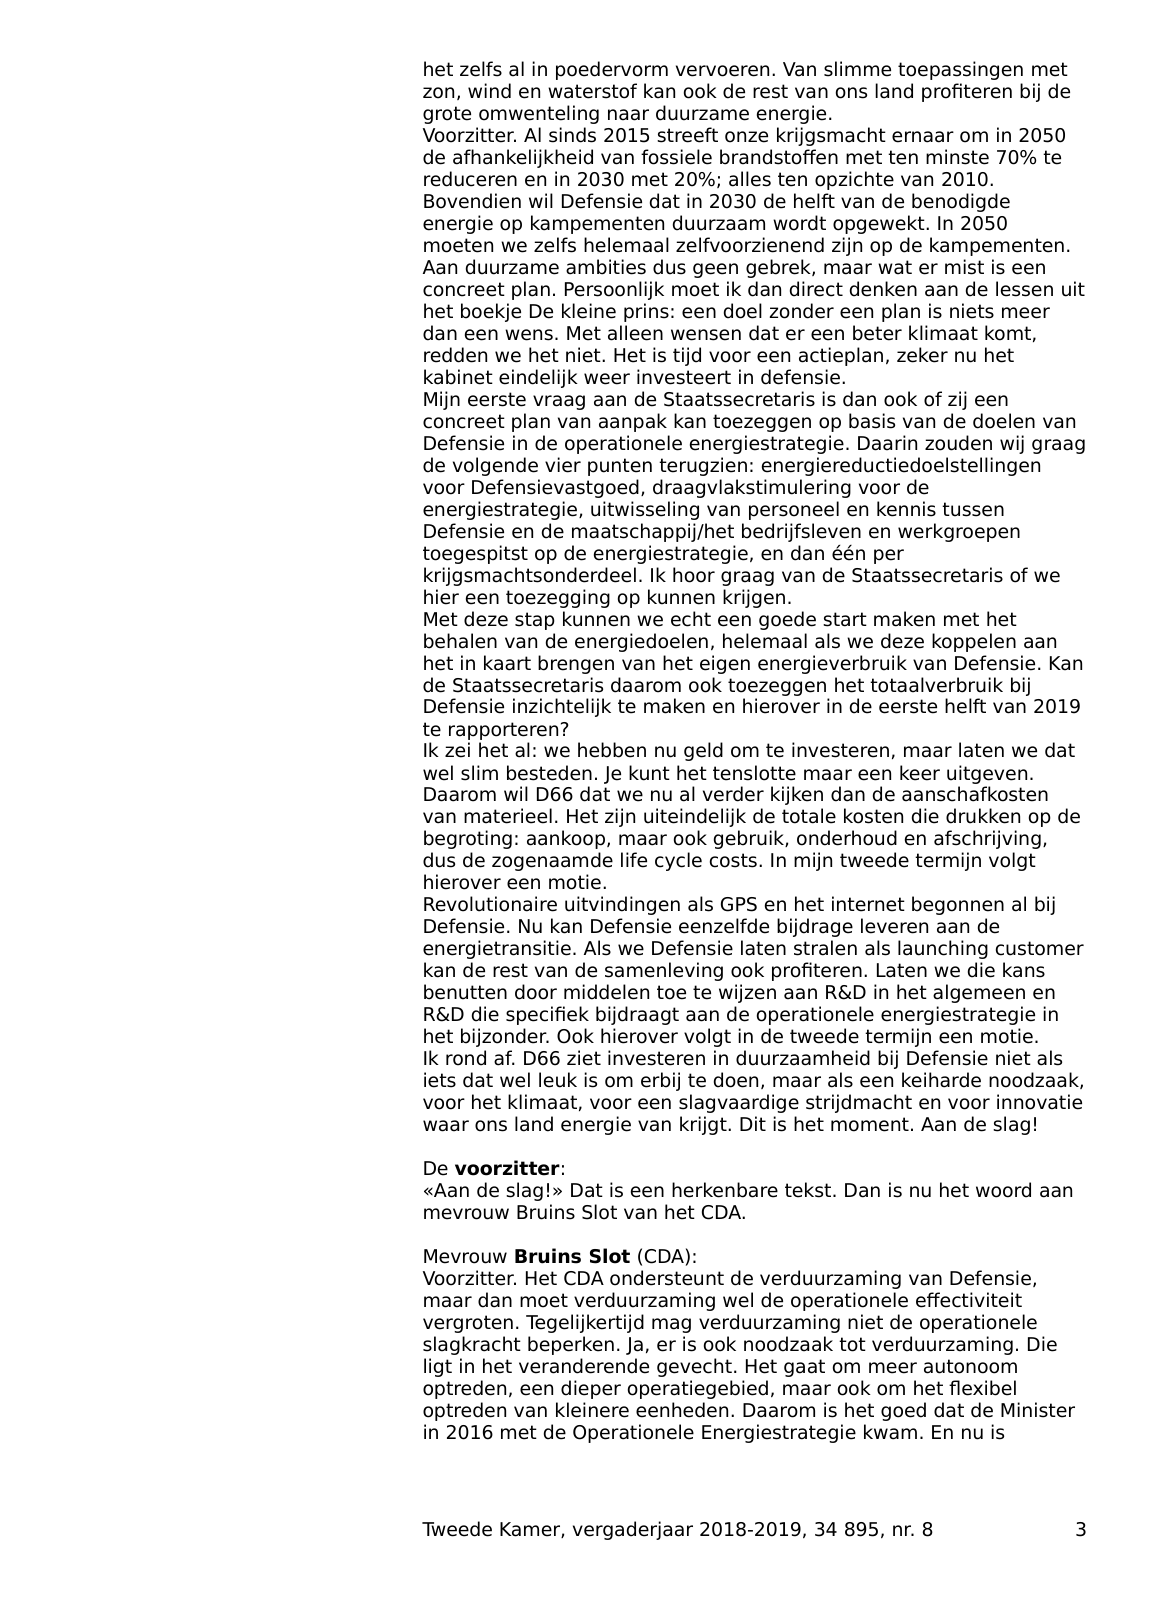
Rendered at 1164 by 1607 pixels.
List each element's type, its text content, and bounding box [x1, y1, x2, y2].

text Met deze stap kunnen we echt een goede start maken met het behalen van de energiedoelen, helemaal als we deze koppelen aan het in kaart brengen van het eigen energieverbruik van Defensie. Kan de Staatssecretaris daarom ook toezeggen het totaalverbruik bij Defensie inzichtelijk te maken en hierover in de eerste helft van 2019 te rapporteren? [422, 608, 1087, 740]
text Mijn eerste vraag aan de Staatssecretaris is dan ook of zij een concreet plan van aanpak kan toezeggen op basis van de doelen van Defensie in de operationele energiestrategie. Daarin zouden wij graag de volgende vier punten terugzien: energiereductiedoelstellingen voor Defensievastgoed, draagvlakstimulering voor de energiestrategie, uitwisseling van personeel en kennis tussen Defensie en de maatschappij/het bedrijfsleven en werkgroepen toegespitst op de energiestrategie, en dan één per krijgsmachtsonderdeel. Ik hoor graag van de Staatssecretaris of we hier een toezegging op kunnen krijgen. [422, 389, 1087, 608]
text Mevrouw Bruins Slot (CDA): [422, 1246, 1087, 1268]
text Voorzitter. Al sinds 2015 streeft onze krijgsmacht ernaar om in 2050 de afhankelijkheid van fossiele brandstoffen met ten minste 70% te reduceren en in 2030 met 20%; alles ten opzichte van 2010. Bovendien wil Defensie dat in 2030 de helft van de benodigde energie op kampementen duurzaam wordt opgewekt. In 2050 moeten we zelfs helemaal zelfvoorzienend zijn op de kampementen. Aan duurzame ambities dus geen gebrek, maar wat er mist is een concreet plan. Persoonlijk moet ik dan direct denken aan de lessen uit het boekje De kleine prins: een doel zonder een plan is niets meer dan een wens. Met alleen wensen dat er een beter klimaat komt, redden we het niet. Het is tijd voor een actieplan, zeker nu het kabinet eindelijk weer investeert in defensie. [422, 125, 1087, 389]
text Voorzitter. Het CDA ondersteunt de verduurzaming van Defensie, maar dan moet verduurzaming wel de operationele effectiviteit vergroten. Tegelijkertijd mag verduurzaming niet de operationele slagkracht beperken. Ja, er is ook noodzaak tot verduurzaming. Die ligt in het veranderende gevecht. Het gaat om meer autonoom optreden, een dieper operatiegebied, maar ook om het flexibel optreden van kleinere eenheden. Daarom is het goed dat de Minister in 2016 met de Operationele Energiestrategie kwam. En nu is [422, 1268, 1087, 1444]
text «Aan de slag!» Dat is een herkenbare tekst. Dan is nu het woord aan mevrouw Bruins Slot van het CDA. [422, 1180, 1087, 1224]
text De voorzitter: [422, 1158, 1087, 1180]
text Ik zei het al: we hebben nu geld om te investeren, maar laten we dat wel slim besteden. Je kunt het tenslotte maar een keer uitgeven. Daarom wil D66 dat we nu al verder kijken dan de aanschafkosten van materieel. Het zijn uiteindelijk de totale kosten die drukken op de begroting: aankoop, maar ook gebruik, onderhoud en afschrijving, dus de zogenaamde life cycle costs. In mijn tweede termijn volgt hierover een motie. [422, 740, 1087, 894]
text Ik rond af. D66 ziet investeren in duurzaamheid bij Defensie niet als iets dat wel leuk is om erbij te doen, maar als een keiharde noodzaak, voor het klimaat, voor een slagvaardige strijdmacht en voor innovatie waar ons land energie van krijgt. Dit is het moment. Aan de slag! [422, 1048, 1087, 1136]
text het zelfs al in poedervorm vervoeren. Van slimme toepassingen met zon, wind en waterstof kan ook de rest van ons land profiteren bij de grote omwenteling naar duurzame energie. [422, 59, 1087, 125]
text Revolutionaire uitvindingen als GPS en het internet begonnen al bij Defensie. Nu kan Defensie eenzelfde bijdrage leveren aan de energietransitie. Als we Defensie laten stralen als launching customer kan de rest van de samenleving ook profiteren. Laten we die kans benutten door middelen toe te wijzen aan R&D in het algemeen en R&D die specifiek bijdraagt aan de operationele energiestrategie in het bijzonder. Ook hierover volgt in de tweede termijn een motie. [422, 894, 1087, 1048]
